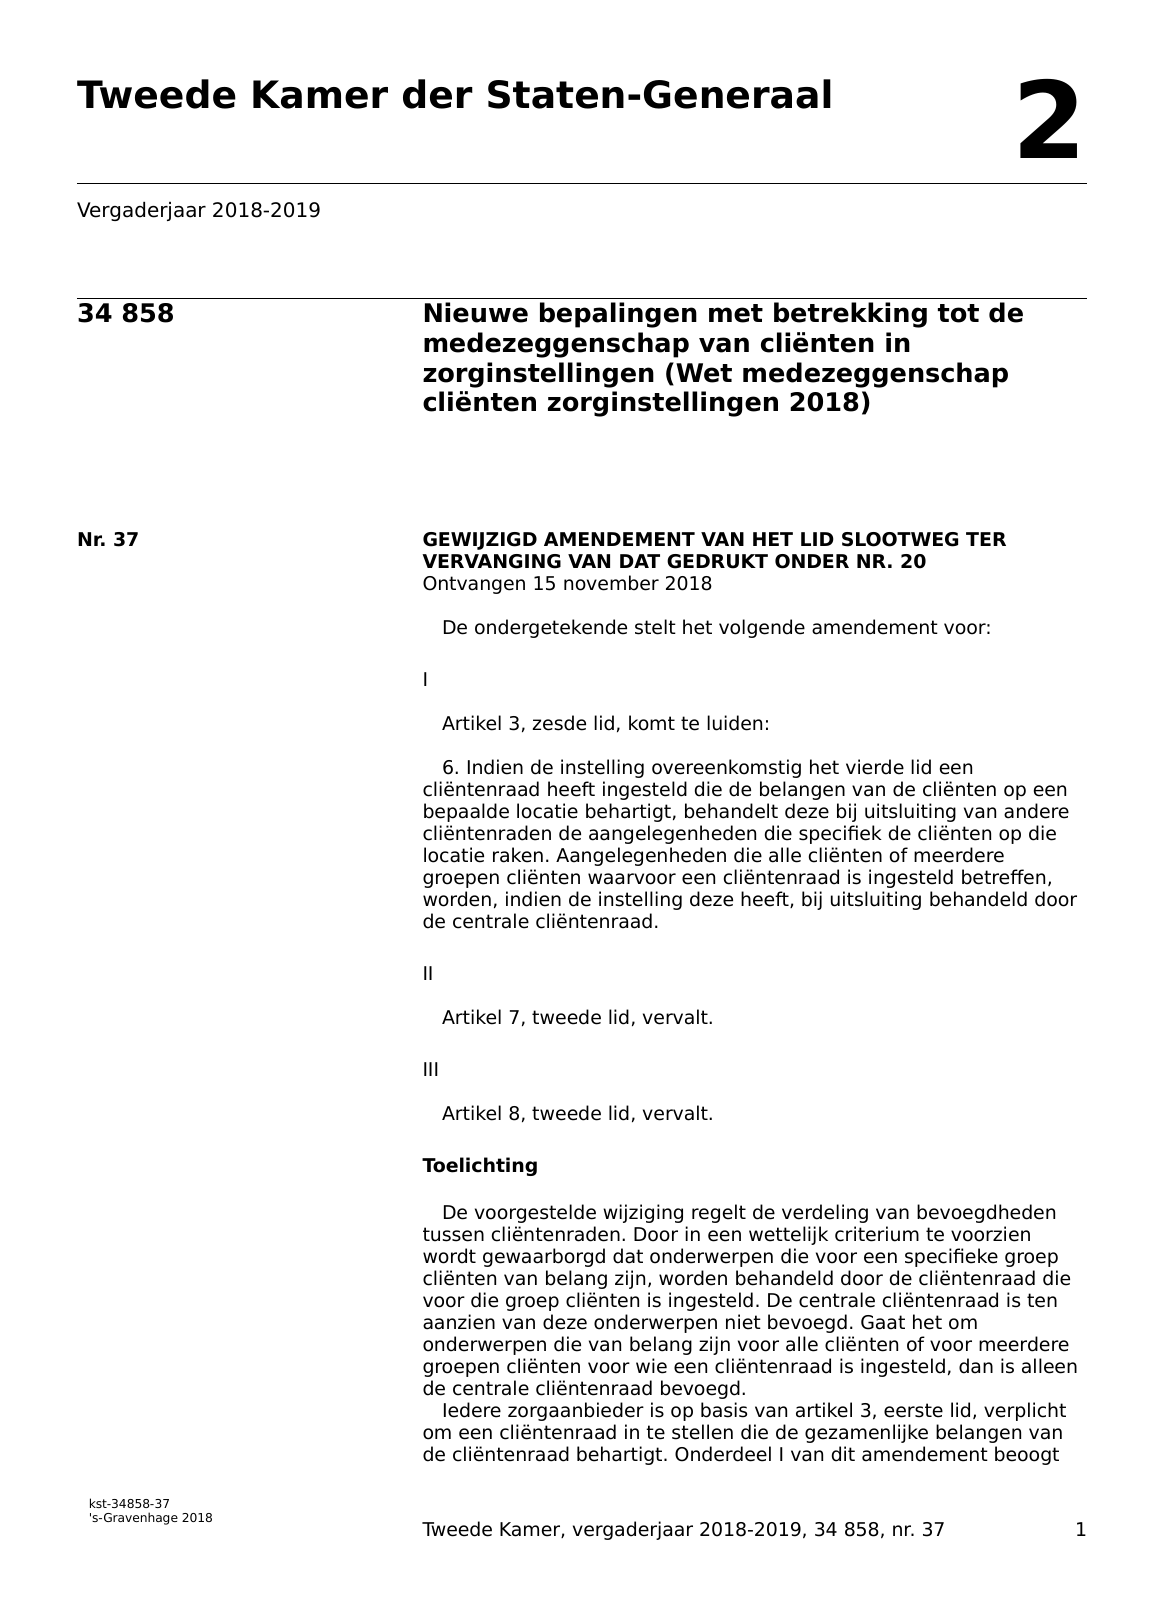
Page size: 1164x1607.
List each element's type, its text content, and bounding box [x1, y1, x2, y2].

text De ondergetekende stelt het volgende amendement voor: [422, 617, 1087, 639]
subtitle Nr. 37 GEWIJZIGD AMENDEMENT VAN HET LID SLOOTWEG TER VERVANGING VAN DAT GEDRUKT ONDER NR. 20 [77, 529, 1087, 573]
text 's-Gravenhage 2018 [88, 1511, 323, 1525]
table_header Tweede Kamer der Staten-Generaal [77, 59, 886, 183]
text Iedere zorgaanbieder is op basis van artikel 3, eerste lid, verplicht om een cliëntenraad in te stellen die de gezamenlijke belangen van de cliëntenraad behartigt. Onderdeel I van dit amendement beoogt [422, 1400, 1087, 1466]
subtitle III [422, 1059, 1087, 1081]
text Artikel 3, zesde lid, komt te luiden: [422, 713, 1087, 735]
subtitle I [422, 669, 1087, 691]
text De voorgestelde wijziging regelt de verdeling van bevoegdheden tussen cliëntenraden. Door in een wettelijk criterium te voorzien wordt gewaarborgd dat onderwerpen die voor een specifieke groep cliënten van belang zijn, worden behandeld door de cliëntenraad die voor die groep cliënten is ingesteld. De centrale cliëntenraad is ten aanzien van deze onderwerpen niet bevoegd. Gaat het om onderwerpen die van belang zijn voor alle cliënten of voor meerdere groepen cliënten voor wie een cliëntenraad is ingesteld, dan is alleen de centrale cliëntenraad bevoegd. [422, 1202, 1087, 1400]
text kst-34858-37 [88, 1497, 323, 1511]
text 6. Indien de instelling overeenkomstig het vierde lid een cliëntenraad heeft ingesteld die de belangen van de cliënten op een bepaalde locatie behartigt, behandelt deze bij uitsluiting van andere cliëntenraden de aangelegenheden die specifiek de cliënten op die locatie raken. Aangelegenheden die alle cliënten of meerdere groepen cliënten waarvoor een cliëntenraad is ingesteld betreffen, worden, indien de instelling deze heeft, bij uitsluiting behandeld door de centrale cliëntenraad. [422, 757, 1087, 933]
subtitle Toelichting [422, 1155, 1087, 1177]
table_header 2 [886, 59, 1087, 183]
text Artikel 8, tweede lid, vervalt. [422, 1103, 1087, 1125]
subtitle II [422, 963, 1087, 985]
text Ontvangen 15 november 2018 [422, 573, 1087, 595]
text Artikel 7, tweede lid, vervalt. [422, 1007, 1087, 1029]
subtitle 34 858 Nieuwe bepalingen met betrekking tot de medezeggenschap van cliënten in zorginstellingen (Wet medezeggenschap cliënten zorginstellingen 2018) [77, 299, 1087, 418]
table_cell Vergaderjaar 2018-2019 [77, 184, 1087, 298]
